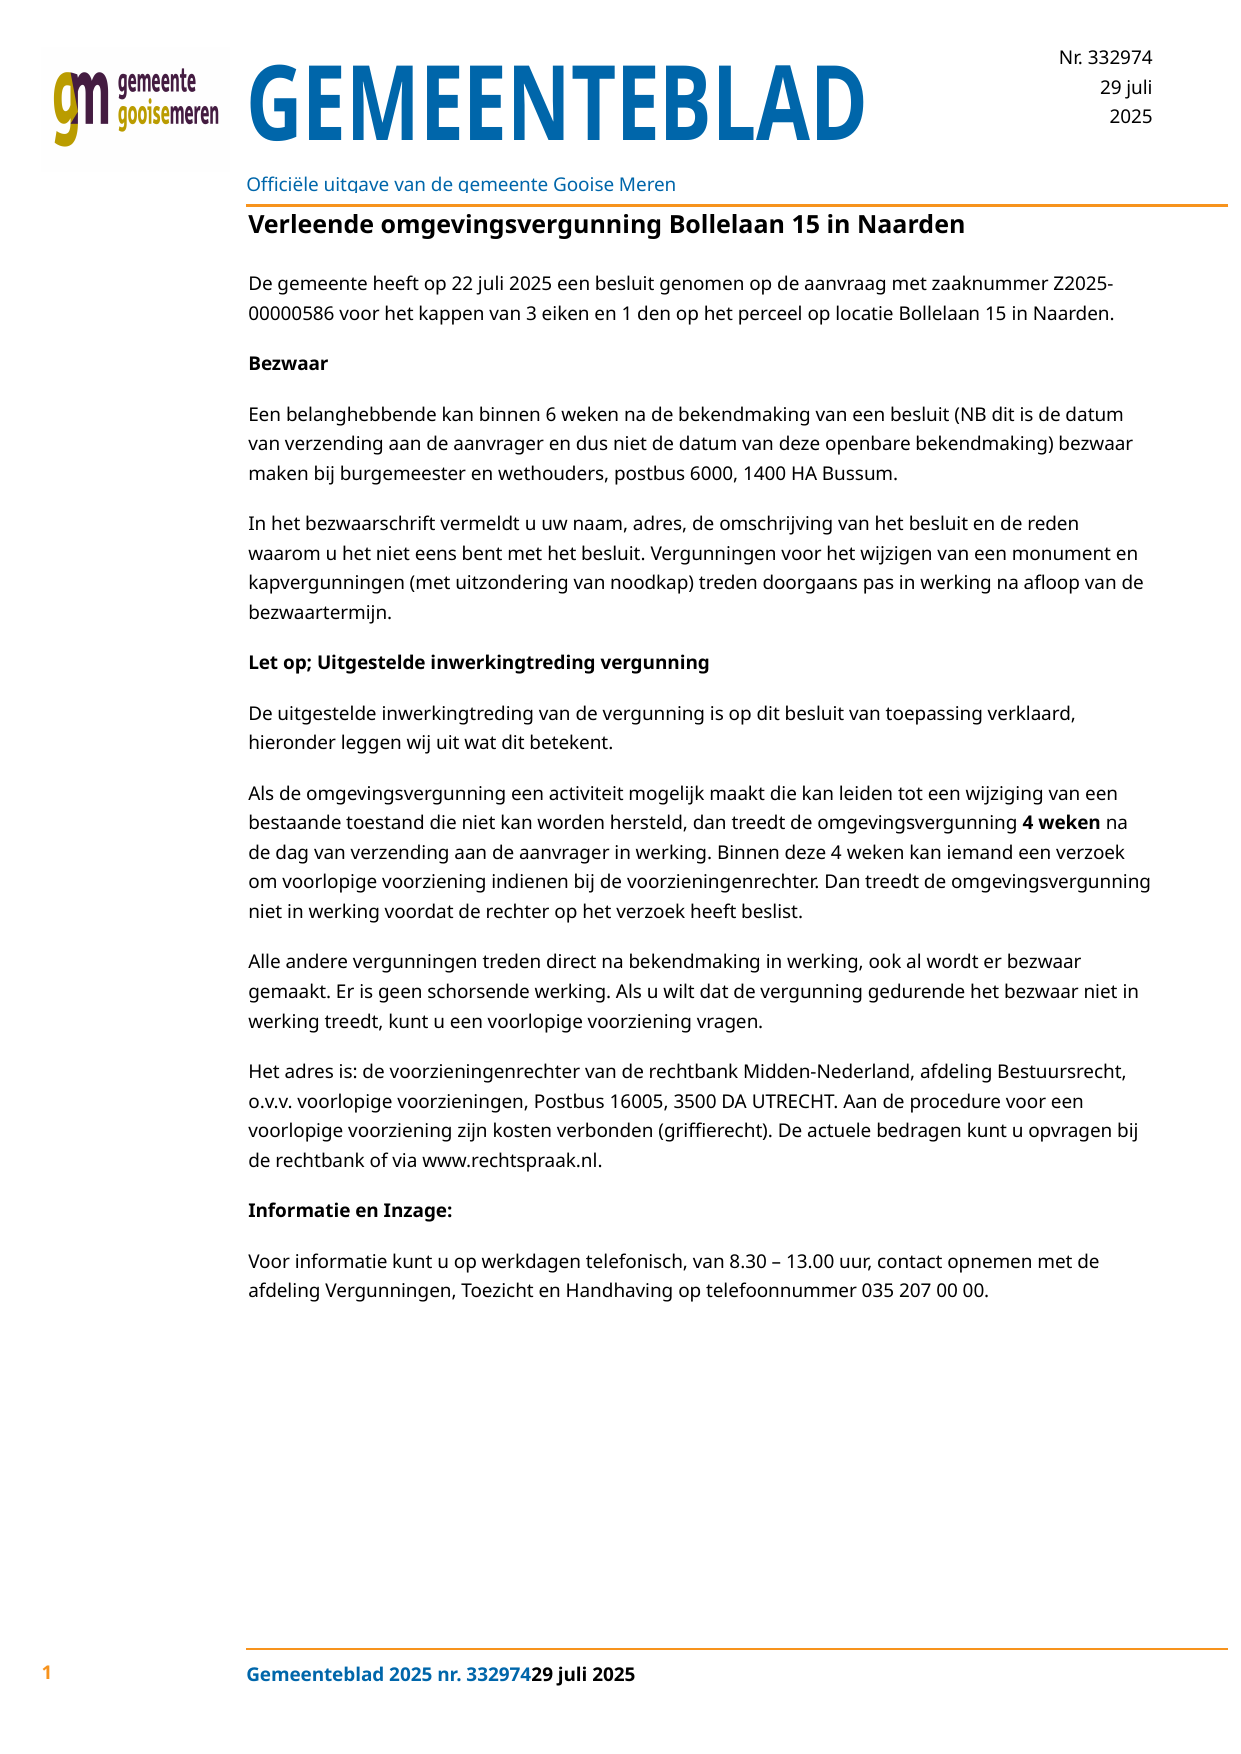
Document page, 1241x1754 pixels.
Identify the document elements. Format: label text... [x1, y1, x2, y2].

text De uitgestelde inwerkingtreding van de vergunning is op dit besluit van toepassing verklaard, hieronder leggen wij uit wat dit betekent. [248, 700, 1152, 755]
text Een belanghebbende kan binnen 6 weken na de bekendmaking van een besluit (NB dit is de datum van verzending aan de aanvrager en dus niet de datum van deze openbare bekendmaking) bezwaar maken bij burgemeester en wethouders, postbus 6000, 1400 HA Bussum. [248, 401, 1152, 486]
picture [41, 47, 231, 172]
text Let op; Uitgestelde inwerkingtreding vergunning [248, 649, 1152, 675]
text Verleende omgevingsvergunning Bollelaan 15 in Naarden [248, 207, 1152, 241]
text De gemeente heeft op 22 juli 2025 een besluit genomen op de aanvraag met zaaknummer Z2025-00000586 voor het kappen van 3 eiken en 1 den op het perceel op locatie Bollelaan 15 in Naarden. [248, 270, 1152, 326]
text Alle andere vergunningen treden direct na bekendmaking in werking, ook al wordt er bezwaar gemaakt. Er is geen schorsende werking. Als u wilt dat de vergunning gedurende het bezwaar niet in werking treedt, kunt u een voorlopige voorziening vragen. [248, 949, 1152, 1033]
text Voor informatie kunt u op werkdagen telefonisch, van 8.30 – 13.00 uur, contact opnemen met de afdeling Vergunningen, Toezicht en Handhaving op telefoonnummer 035 207 00 00. [248, 1248, 1152, 1303]
text Informatie en Inzage: [248, 1197, 1152, 1223]
text Bezwaar [248, 350, 1152, 376]
text Het adres is: de voorzieningenrechter van de rechtbank Midden-Nederland, afdeling Bestuursrecht, o.v.v. voorlopige voorzieningen, Postbus 16005, 3500 DA UTRECHT. Aan de procedure voor een voorlopige voorziening zijn kosten verbonden (griffierecht). De actuele bedragen kunt u opvragen bij de rechtbank of via www.rechtspraak.nl. [248, 1058, 1152, 1173]
text Als de omgevingsvergunning een activiteit mogelijk maakt die kan leiden tot een wijziging van een bestaande toestand die niet kan worden hersteld, dan treedt de omgevingsvergunning 4 weken na de dag van verzending aan de aanvrager in werking. Binnen deze 4 weken kan iemand een verzoek om voorlopige voorziening indienen bij de voorzieningenrechter. Dan treedt de omgevingsvergunning niet in werking voordat de rechter op het verzoek heeft beslist. [248, 780, 1152, 924]
text In het bezwaarschrift vermeldt u uw naam, adres, de omschrijving van het besluit en de reden waarom u het niet eens bent met het besluit. Vergunningen voor het wijzigen van een monument en kapvergunningen (met uitzondering van noodkap) treden doorgaans pas in werking na afloop van de bezwaartermijn. [248, 510, 1152, 625]
